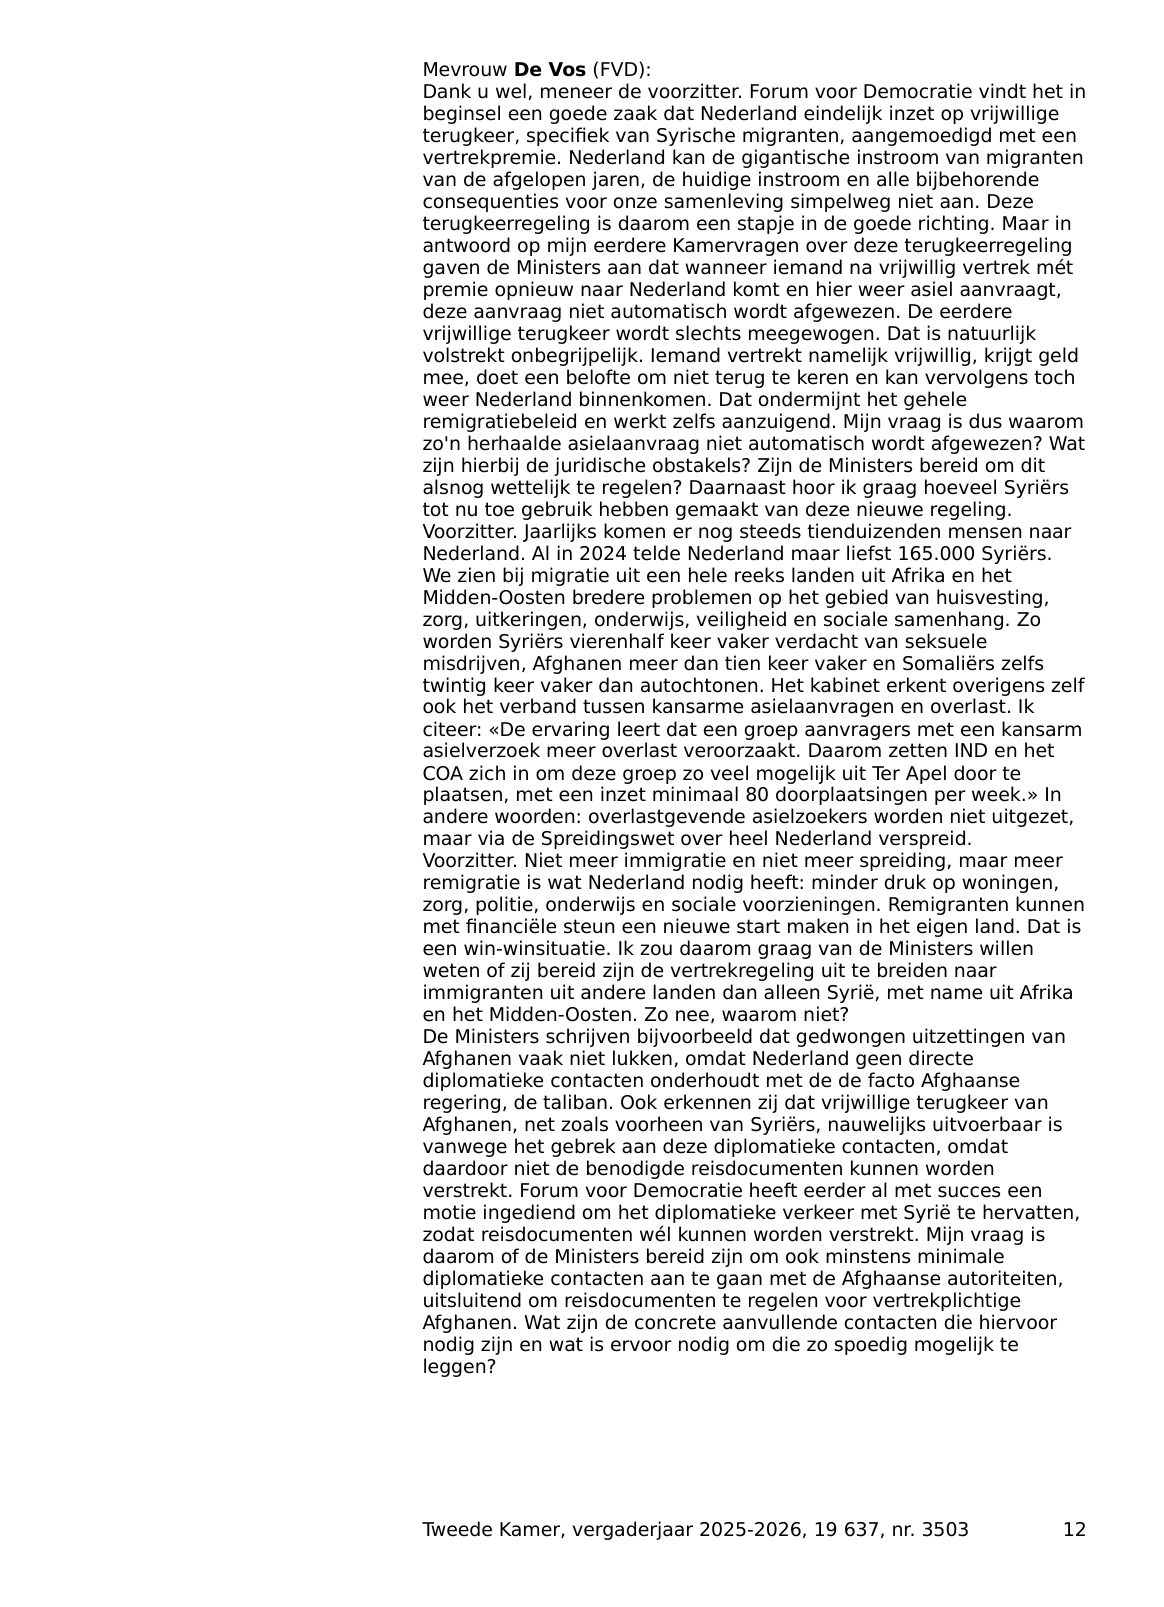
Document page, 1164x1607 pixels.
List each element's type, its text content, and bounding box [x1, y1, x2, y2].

text Mevrouw De Vos (FVD): [422, 59, 1087, 81]
text Dank u wel, meneer de voorzitter. Forum voor Democratie vindt het in beginsel een goede zaak dat Nederland eindelijk inzet op vrijwillige terugkeer, specifiek van Syrische migranten, aangemoedigd met een vertrekpremie. Nederland kan de gigantische instroom van migranten van de afgelopen jaren, de huidige instroom en alle bijbehorende consequenties voor onze samenleving simpelweg niet aan. Deze terugkeerregeling is daarom een stapje in de goede richting. Maar in antwoord op mijn eerdere Kamervragen over deze terugkeerregeling gaven de Ministers aan dat wanneer iemand na vrijwillig vertrek mét premie opnieuw naar Nederland komt en hier weer asiel aanvraagt, deze aanvraag niet automatisch wordt afgewezen. De eerdere vrijwillige terugkeer wordt slechts meegewogen. Dat is natuurlijk volstrekt onbegrijpelijk. Iemand vertrekt namelijk vrijwillig, krijgt geld mee, doet een belofte om niet terug te keren en kan vervolgens toch weer Nederland binnenkomen. Dat ondermijnt het gehele remigratiebeleid en werkt zelfs aanzuigend. Mijn vraag is dus waarom zo'n herhaalde asielaanvraag niet automatisch wordt afgewezen? Wat zijn hierbij de juridische obstakels? Zijn de Ministers bereid om dit alsnog wettelijk te regelen? Daarnaast hoor ik graag hoeveel Syriërs tot nu toe gebruik hebben gemaakt van deze nieuwe regeling. [422, 81, 1087, 521]
text De Ministers schrijven bijvoorbeeld dat gedwongen uitzettingen van Afghanen vaak niet lukken, omdat Nederland geen directe diplomatieke contacten onderhoudt met de de facto Afghaanse regering, de taliban. Ook erkennen zij dat vrijwillige terugkeer van Afghanen, net zoals voorheen van Syriërs, nauwelijks uitvoerbaar is vanwege het gebrek aan deze diplomatieke contacten, omdat daardoor niet de benodigde reisdocumenten kunnen worden verstrekt. Forum voor Democratie heeft eerder al met succes een motie ingediend om het diplomatieke verkeer met Syrië te hervatten, zodat reisdocumenten wél kunnen worden verstrekt. Mijn vraag is daarom of de Ministers bereid zijn om ook minstens minimale diplomatieke contacten aan te gaan met de Afghaanse autoriteiten, uitsluitend om reisdocumenten te regelen voor vertrekplichtige Afghanen. Wat zijn de concrete aanvullende contacten die hiervoor nodig zijn en wat is ervoor nodig om die zo spoedig mogelijk te leggen? [422, 1026, 1087, 1378]
text Voorzitter. Jaarlijks komen er nog steeds tienduizenden mensen naar Nederland. Al in 2024 telde Nederland maar liefst 165.000 Syriërs. We zien bij migratie uit een hele reeks landen uit Afrika en het Midden-Oosten bredere problemen op het gebied van huisvesting, zorg, uitkeringen, onderwijs, veiligheid en sociale samenhang. Zo worden Syriërs vierenhalf keer vaker verdacht van seksuele misdrijven, Afghanen meer dan tien keer vaker en Somaliërs zelfs twintig keer vaker dan autochtonen. Het kabinet erkent overigens zelf ook het verband tussen kansarme asielaanvragen en overlast. Ik citeer: «De ervaring leert dat een groep aanvragers met een kansarm asielverzoek meer overlast veroorzaakt. Daarom zetten IND en het COA zich in om deze groep zo veel mogelijk uit Ter Apel door te plaatsen, met een inzet minimaal 80 doorplaatsingen per week.» In andere woorden: overlastgevende asielzoekers worden niet uitgezet, maar via de Spreidingswet over heel Nederland verspreid. [422, 521, 1087, 850]
text Voorzitter. Niet meer immigratie en niet meer spreiding, maar meer remigratie is wat Nederland nodig heeft: minder druk op woningen, zorg, politie, onderwijs en sociale voorzieningen. Remigranten kunnen met financiële steun een nieuwe start maken in het eigen land. Dat is een win-winsituatie. Ik zou daarom graag van de Ministers willen weten of zij bereid zijn de vertrekregeling uit te breiden naar immigranten uit andere landen dan alleen Syrië, met name uit Afrika en het Midden-Oosten. Zo nee, waarom niet? [422, 850, 1087, 1026]
